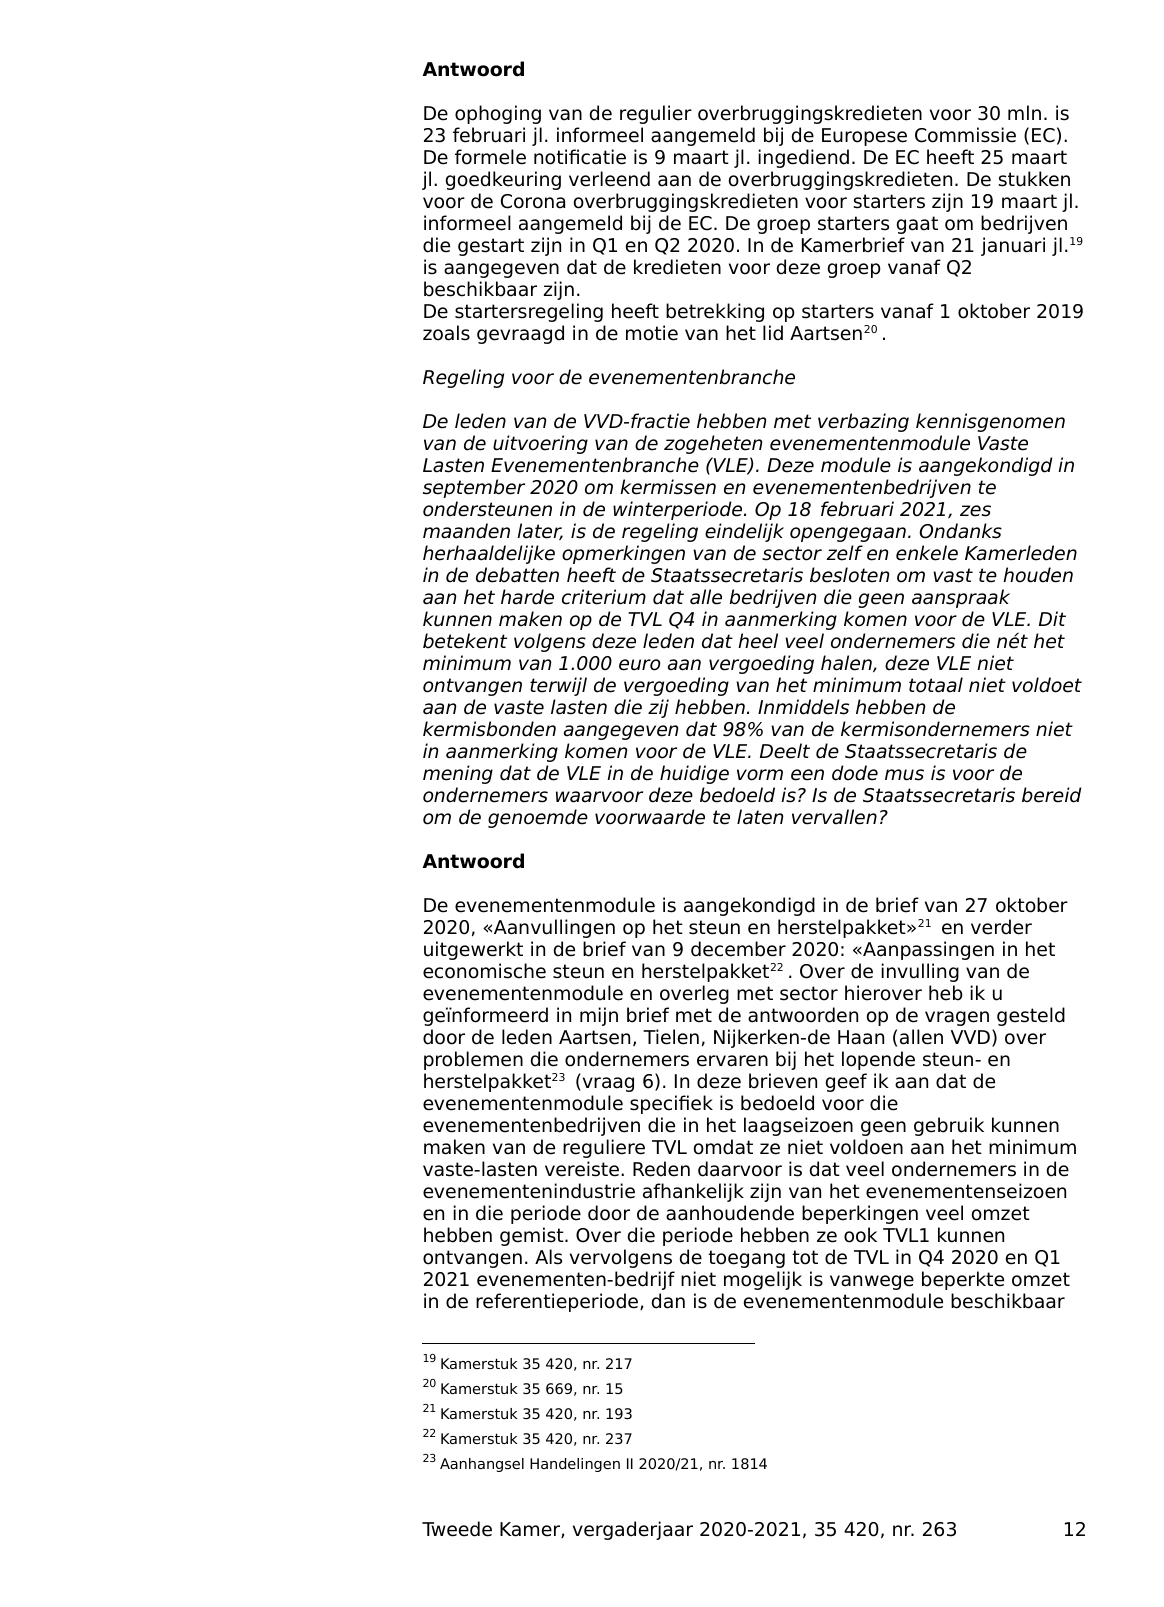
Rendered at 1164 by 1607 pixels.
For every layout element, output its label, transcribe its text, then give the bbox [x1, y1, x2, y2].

text Kamerstuk 35 420, nr. 237 [422, 1427, 1087, 1449]
text De evenementenmodule is aangekondigd in de brief van 27 oktober 2020, «Aanvullingen op het steun en herstelpakket» en verder uitgewerkt in de brief van 9 december 2020: «Aanpassingen in het economische steun en herstelpakket. Over de invulling van de evenementenmodule en overleg met sector hierover heb ik u geïnformeerd in mijn brief met de antwoorden op de vragen gesteld door de leden Aartsen, Tielen, Nijkerken-de Haan (allen VVD) over problemen die ondernemers ervaren bij het lopende steun- en herstelpakket (vraag 6). In deze brieven geef ik aan dat de evenementenmodule specifiek is bedoeld voor die evenementenbedrijven die in het laagseizoen geen gebruik kunnen maken van de reguliere TVL omdat ze niet voldoen aan het minimum vaste-lasten vereiste. Reden daarvoor is dat veel ondernemers in de evenementenindustrie afhankelijk zijn van het evenementenseizoen en in die periode door de aanhoudende beperkingen veel omzet hebben gemist. Over die periode hebben ze ook TVL1 kunnen ontvangen. Als vervolgens de toegang tot de TVL in Q4 2020 en Q1 2021 evenementen-bedrijf niet mogelijk is vanwege beperkte omzet in de referentieperiode, dan is de evenementenmodule beschikbaar [422, 895, 1087, 1313]
subtitle Antwoord [422, 851, 1087, 873]
text Kamerstuk 35 669, nr. 15 [422, 1377, 1087, 1399]
subtitle Antwoord [422, 59, 1087, 81]
text Kamerstuk 35 420, nr. 193 [422, 1402, 1087, 1424]
text De ophoging van de regulier overbruggingskredieten voor 30 mln. is 23 februari jl. informeel aangemeld bij de Europese Commissie (EC). De formele notificatie is 9 maart jl. ingediend. De EC heeft 25 maart jl. goedkeuring verleend aan de overbruggingskredieten. De stukken voor de Corona overbruggingskredieten voor starters zijn 19 maart jl. informeel aangemeld bij de EC. De groep starters gaat om bedrijven die gestart zijn in Q1 en Q2 2020. In de Kamerbrief van 21 januari jl. is aangegeven dat de kredieten voor deze groep vanaf Q2 beschikbaar zijn. [422, 103, 1087, 301]
text De leden van de VVD-fractie hebben met verbazing kennisgenomen van de uitvoering van de zogeheten evenementenmodule Vaste Lasten Evenementenbranche (VLE). Deze module is aangekondigd in september 2020 om kermissen en evenementenbedrijven te ondersteunen in de winterperiode. Op 18 februari 2021, zes maanden later, is de regeling eindelijk opengegaan. Ondanks herhaaldelijke opmerkingen van de sector zelf en enkele Kamerleden in de debatten heeft de Staatssecretaris besloten om vast te houden aan het harde criterium dat alle bedrijven die geen aanspraak kunnen maken op de TVL Q4 in aanmerking komen voor de VLE. Dit betekent volgens deze leden dat heel veel ondernemers die nét het minimum van 1.000 euro aan vergoeding halen, deze VLE niet ontvangen terwijl de vergoeding van het minimum totaal niet voldoet aan de vaste lasten die zij hebben. Inmiddels hebben de kermisbonden aangegeven dat 98% van de kermisondernemers niet in aanmerking komen voor de VLE. Deelt de Staatssecretaris de mening dat de VLE in de huidige vorm een dode mus is voor de ondernemers waarvoor deze bedoeld is? Is de Staatssecretaris bereid om de genoemde voorwaarde te laten vervallen? [422, 411, 1087, 829]
subtitle Regeling voor de evenementenbranche [422, 367, 1087, 389]
text Kamerstuk 35 420, nr. 217 [422, 1352, 1087, 1374]
text De startersregeling heeft betrekking op starters vanaf 1 oktober 2019 zoals gevraagd in de motie van het lid Aartsen. [422, 301, 1087, 345]
text Aanhangsel Handelingen II 2020/21, nr. 1814 [422, 1452, 1087, 1474]
